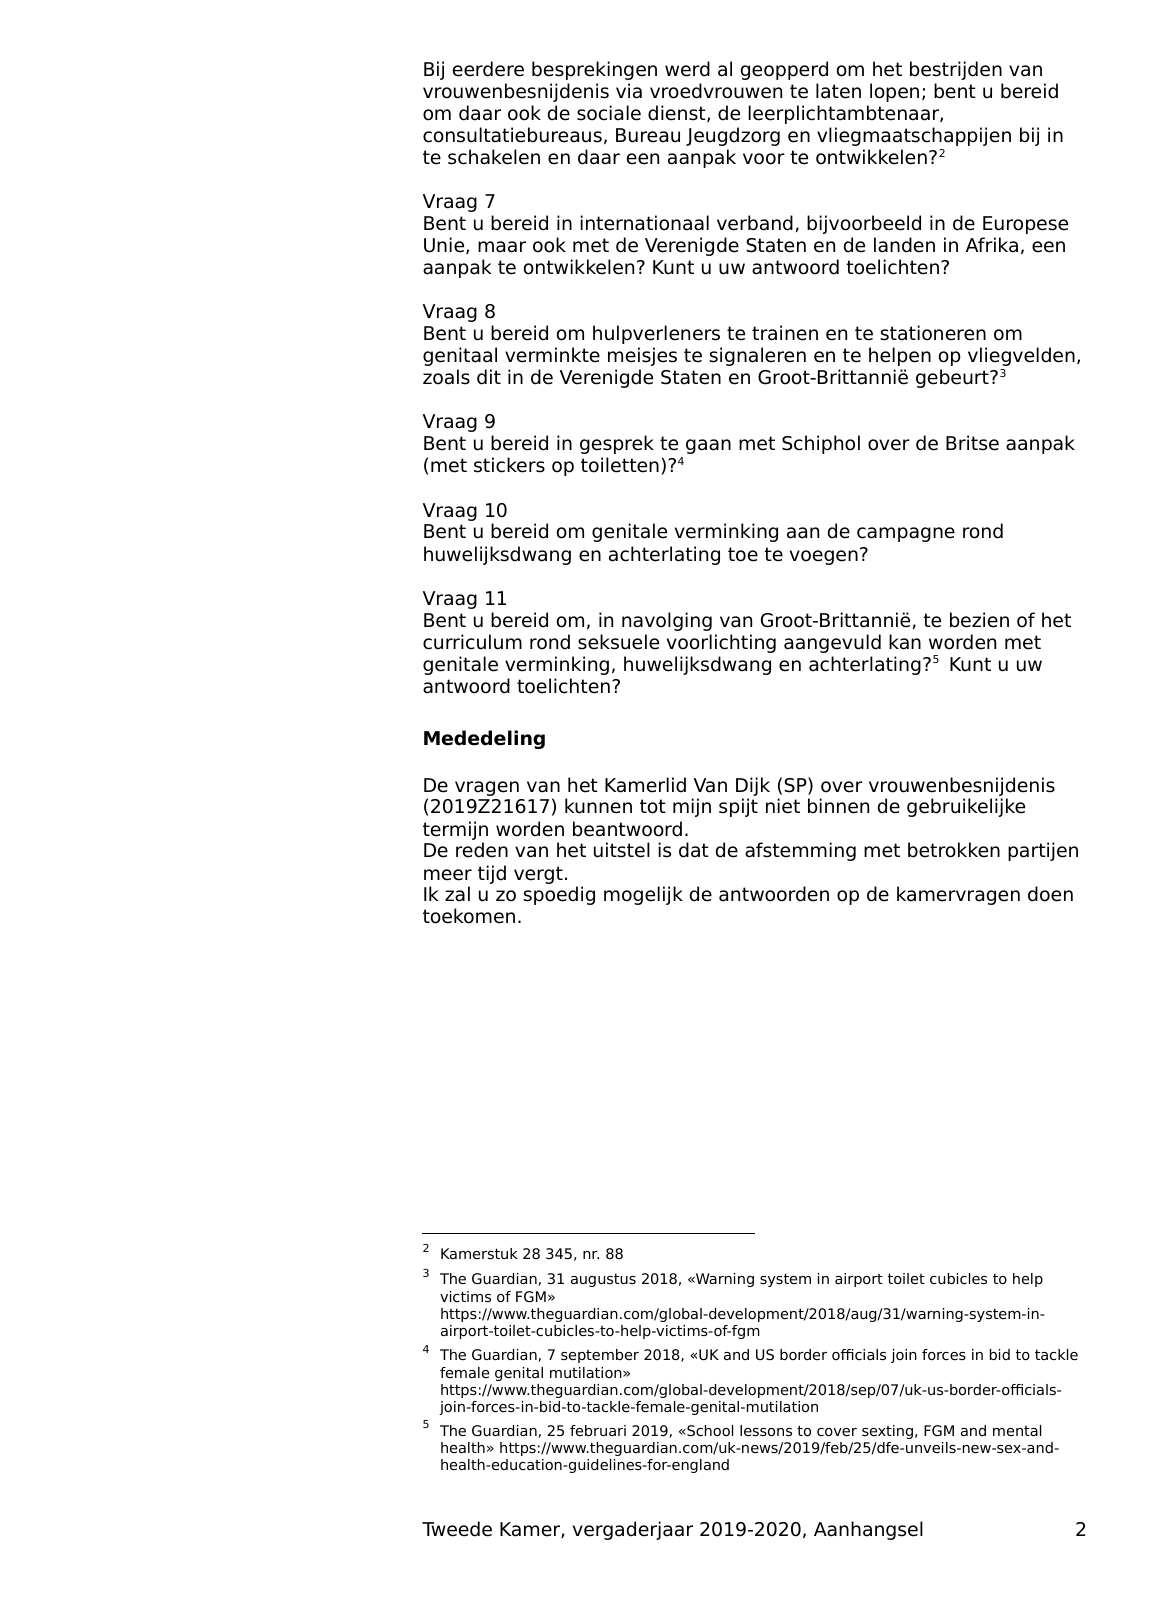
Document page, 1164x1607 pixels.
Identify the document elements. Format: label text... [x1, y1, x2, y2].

text The Guardian, 25 februari 2019, «School lessons to cover sexting, FGM and mental health» https://www.theguardian.com/uk-news/2019/feb/25/dfe-unveils-new-sex-and-health-education-guidelines-for-england [422, 1418, 1087, 1474]
text Bij eerdere besprekingen werd al geopperd om het bestrijden van vrouwenbesnijdenis via vroedvrouwen te laten lopen; bent u bereid om daar ook de sociale dienst, de leerplichtambtenaar, consultatiebureaus, Bureau Jeugdzorg en vliegmaatschappijen bij in te schakelen en daar een aanpak voor te ontwikkelen? [422, 59, 1087, 169]
text The Guardian, 7 september 2018, «UK and US border officials join forces in bid to tackle female genital mutilation» https://www.theguardian.com/global-development/2018/sep/07/uk-us-border-officials-join-forces-in-bid-to-tackle-female-genital-mutilation [422, 1343, 1087, 1416]
text Vraag 10 [422, 499, 1087, 521]
text Bent u bereid in internationaal verband, bijvoorbeeld in de Europese Unie, maar ook met de Verenigde Staten en de landen in Afrika, een aanpak te ontwikkelen? Kunt u uw antwoord toelichten? [422, 213, 1087, 279]
text De vragen van het Kamerlid Van Dijk (SP) over vrouwenbesnijdenis (2019Z21617) kunnen tot mijn spijt niet binnen de gebruikelijke termijn worden beantwoord. [422, 774, 1087, 840]
text Bent u bereid om, in navolging van Groot-Brittannië, te bezien of het curriculum rond seksuele voorlichting aangevuld kan worden met genitale verminking, huwelijksdwang en achterlating? Kunt u uw antwoord toelichten? [422, 609, 1087, 697]
text De reden van het uitstel is dat de afstemming met betrokken partijen meer tijd vergt. [422, 840, 1087, 884]
text Kamerstuk 28 345, nr. 88 [422, 1242, 1087, 1264]
text Bent u bereid in gesprek te gaan met Schiphol over de Britse aanpak (met stickers op toiletten)? [422, 433, 1087, 477]
text Vraag 8 [422, 301, 1087, 323]
text Bent u bereid om genitale verminking aan de campagne rond huwelijksdwang en achterlating toe te voegen? [422, 521, 1087, 565]
text Ik zal u zo spoedig mogelijk de antwoorden op de kamervragen doen toekomen. [422, 884, 1087, 928]
text The Guardian, 31 augustus 2018, «Warning system in airport toilet cubicles to help victims of FGM» https://www.theguardian.com/global-development/2018/aug/31/warning-system-in-airport-toilet-cubicles-to-help-victims-of-fgm [422, 1267, 1087, 1340]
text Bent u bereid om hulpverleners te trainen en te stationeren om genitaal verminkte meisjes te signaleren en te helpen op vliegvelden, zoals dit in de Verenigde Staten en Groot-Brittannië gebeurt? [422, 323, 1087, 389]
text Vraag 11 [422, 588, 1087, 609]
subtitle Mededeling [422, 727, 1087, 749]
text Vraag 7 [422, 191, 1087, 213]
text Vraag 9 [422, 411, 1087, 433]
